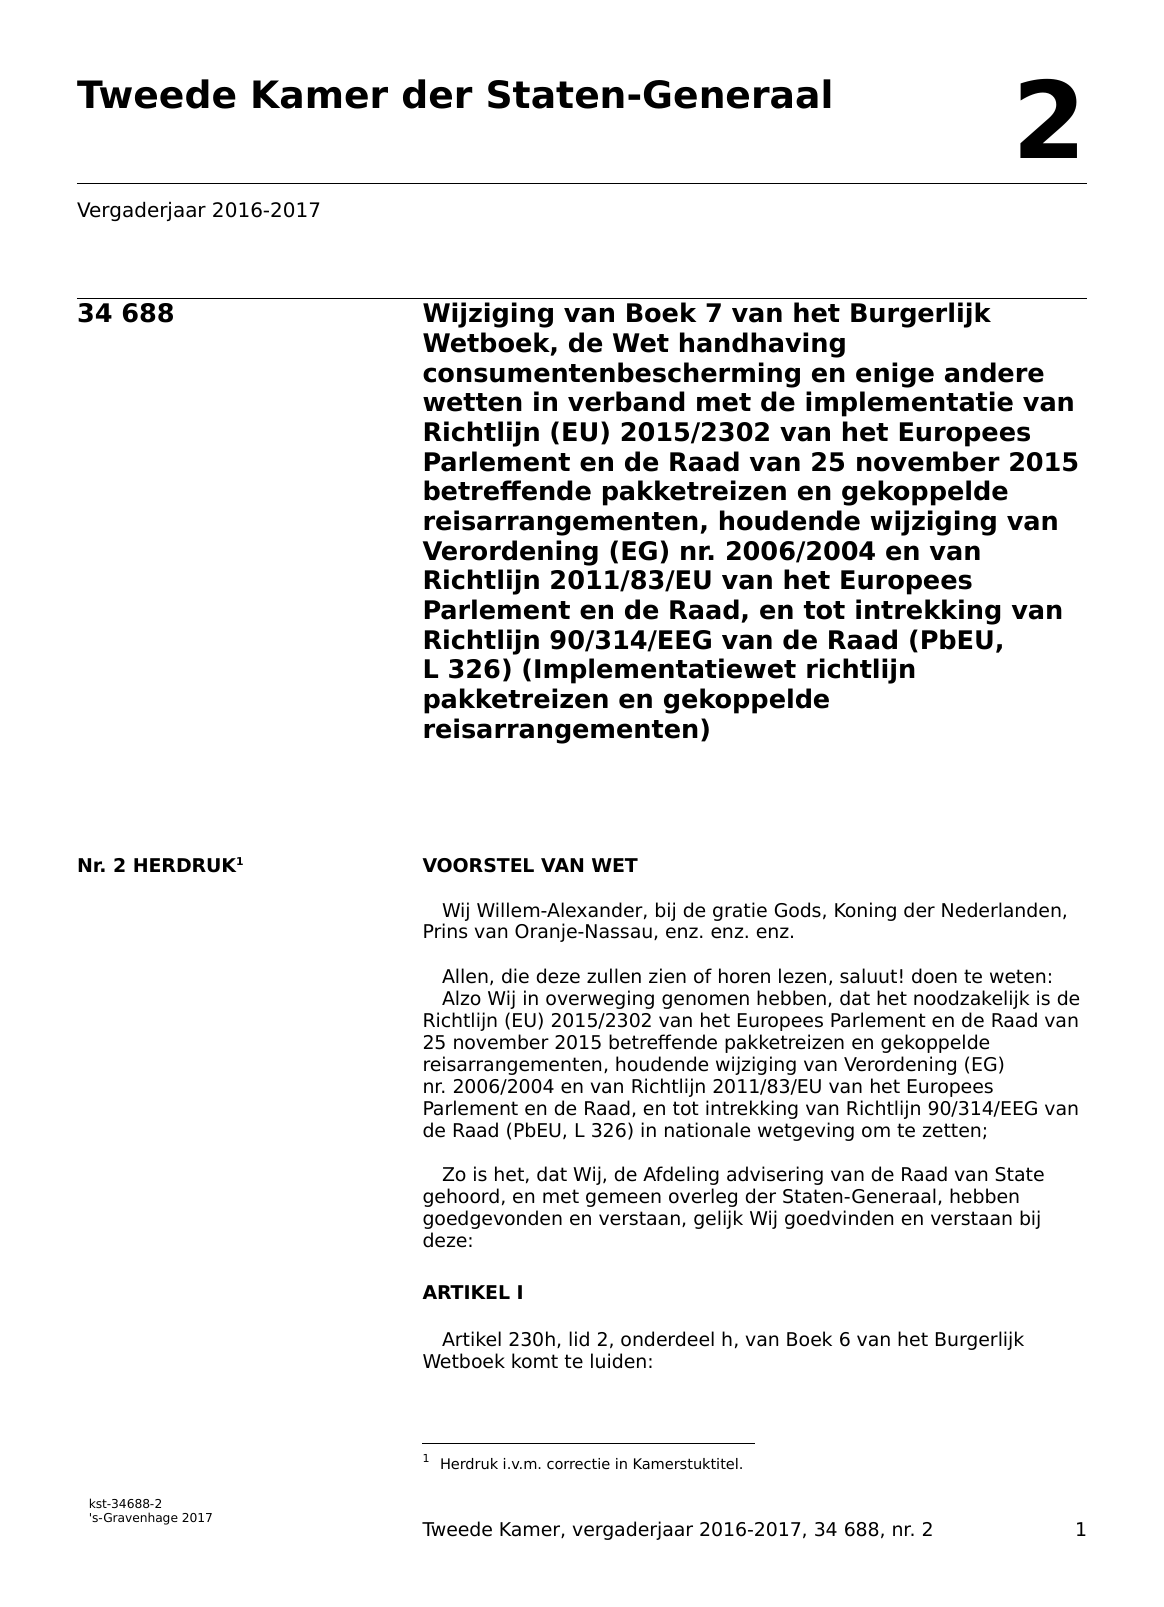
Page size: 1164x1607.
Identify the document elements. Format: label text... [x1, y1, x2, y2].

subtitle Nr. 2 HERDRUK VOORSTEL VAN WET [77, 855, 1087, 877]
text 's-Gravenhage 2017 [88, 1511, 323, 1525]
text Zo is het, dat Wij, de Afdeling advisering van de Raad van State gehoord, en met gemeen overleg der Staten-Generaal, hebben goedgevonden en verstaan, gelijk Wij goedvinden en verstaan bij deze: [422, 1164, 1087, 1252]
table_header 2 [886, 59, 1087, 183]
text Alzo Wij in overweging genomen hebben, dat het noodzakelijk is de Richtlijn (EU) 2015/2302 van het Europees Parlement en de Raad van 25 november 2015 betreffende pakketreizen en gekoppelde reisarrangementen, houdende wijziging van Verordening (EG) nr. 2006/2004 en van Richtlijn 2011/83/EU van het Europees Parlement en de Raad, en tot intrekking van Richtlijn 90/314/EEG van de Raad (PbEU, L 326) in nationale wetgeving om te zetten; [422, 988, 1087, 1141]
text Herdruk i.v.m. correctie in Kamerstuktitel. [422, 1452, 1087, 1474]
subtitle ARTIKEL I [422, 1282, 1087, 1303]
text Allen, die deze zullen zien of horen lezen, saluut! doen te weten: [422, 966, 1087, 988]
subtitle 34 688 Wijziging van Boek 7 van het Burgerlijk Wetboek, de Wet handhaving consumentenbescherming en enige andere wetten in verband met de implementatie van Richtlijn (EU) 2015/2302 van het Europees Parlement en de Raad van 25 november 2015 betreffende pakketreizen en gekoppelde reisarrangementen, houdende wijziging van Verordening (EG) nr. 2006/2004 en van Richtlijn 2011/83/EU van het Europees Parlement en de Raad, en tot intrekking van Richtlijn 90/314/EEG van de Raad (PbEU, L 326) (Implementatiewet richtlijn pakketreizen en gekoppelde reisarrangementen) [77, 299, 1087, 744]
text Wij Willem-Alexander, bij de gratie Gods, Koning der Nederlanden, Prins van Oranje-Nassau, enz. enz. enz. [422, 899, 1087, 943]
table_cell Vergaderjaar 2016-2017 [77, 184, 1087, 298]
text Artikel 230h, lid 2, onderdeel h, van Boek 6 van het Burgerlijk Wetboek komt te luiden: [422, 1328, 1087, 1372]
text kst-34688-2 [88, 1497, 323, 1511]
table_header Tweede Kamer der Staten-Generaal [77, 59, 886, 183]
